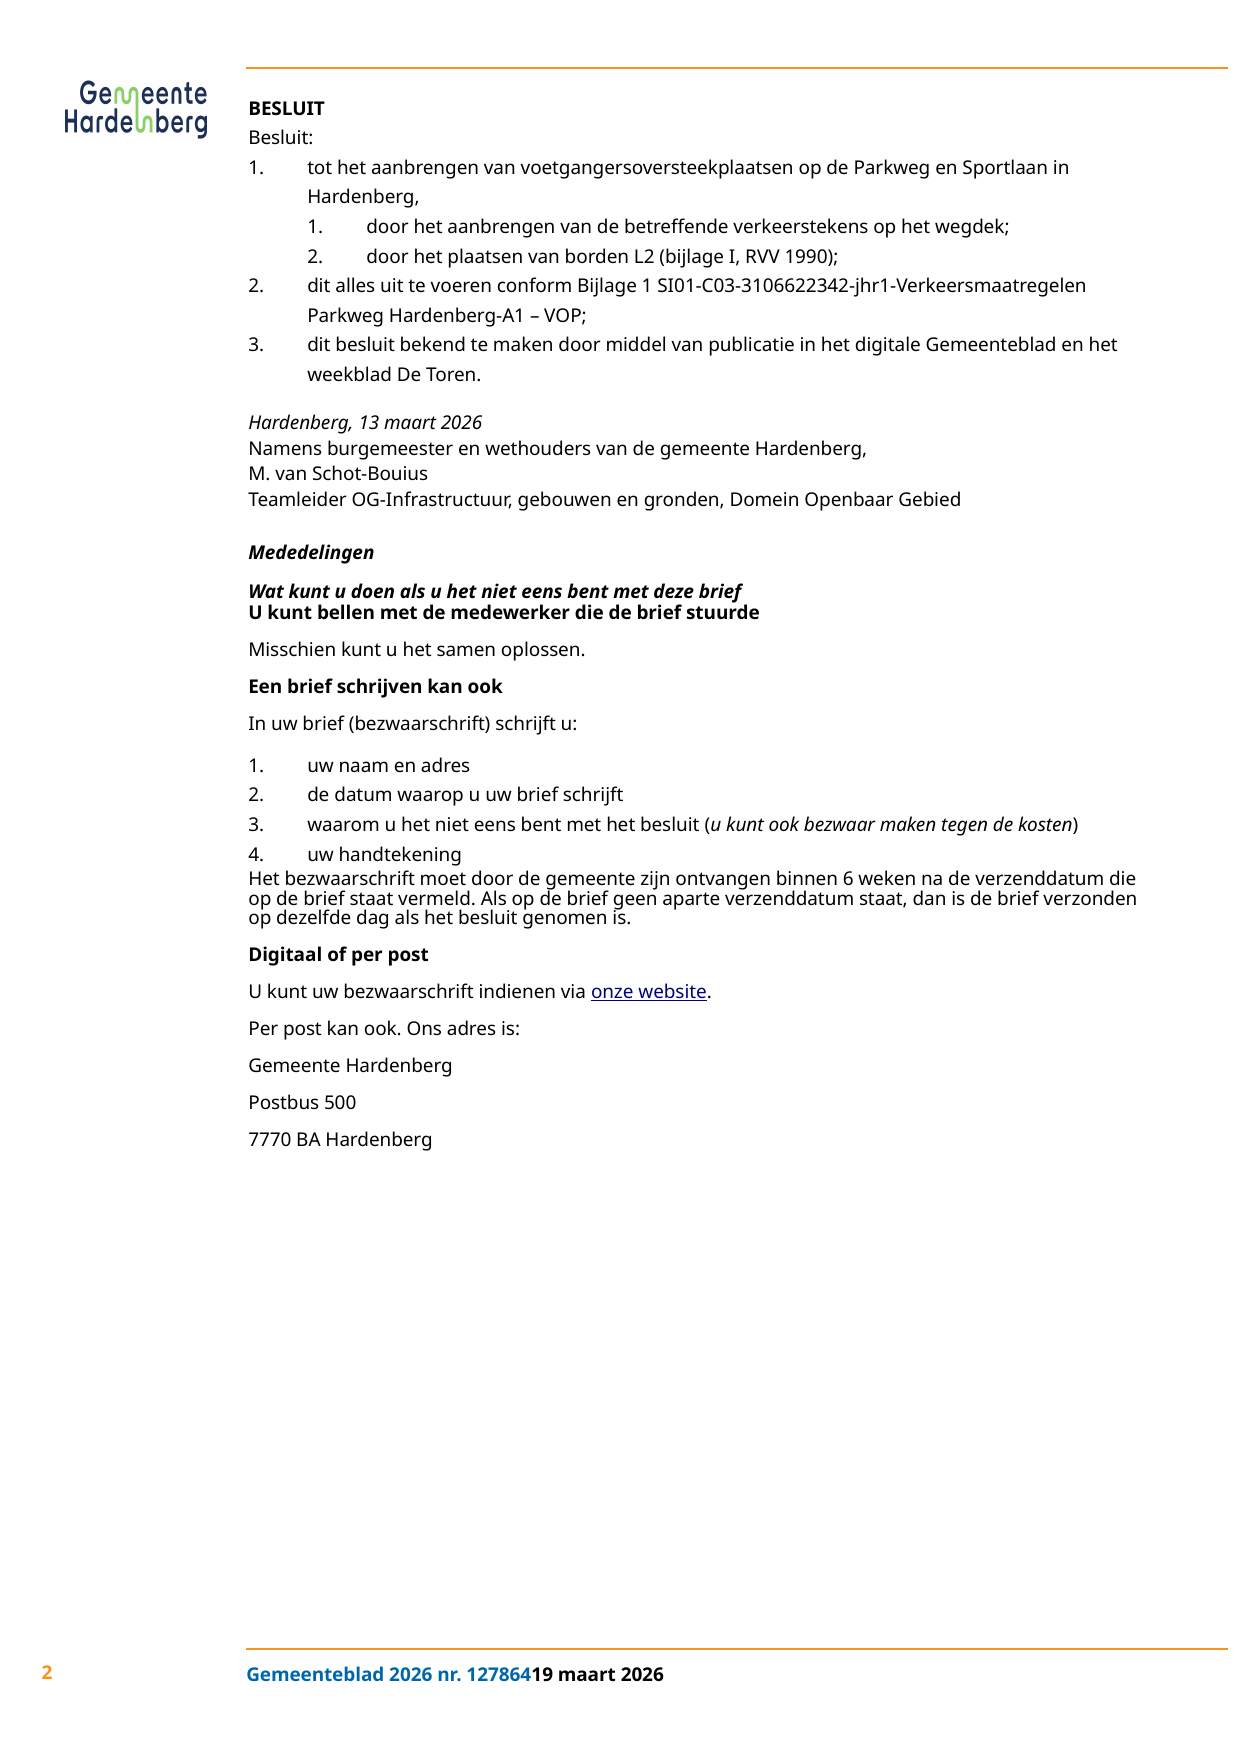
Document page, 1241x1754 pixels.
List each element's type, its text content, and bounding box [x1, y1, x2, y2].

list waarom u het niet eens bent met het besluit (u kunt ook bezwaar maken tegen de kosten) [248, 811, 1152, 837]
text Een brief schrijven kan ook [248, 678, 1152, 697]
text Besluit: [248, 124, 1152, 150]
list door het plaatsen van borden L2 (bijlage I, RVV 1990); [307, 243, 1152, 268]
text Teamleider OG-Infrastructuur, gebouwen en gronden, Domein Openbaar Gebied [248, 486, 1152, 512]
text In uw brief (bezwaarschrift) schrijft u: [248, 715, 1152, 734]
text Hardenberg, 13 maart 2026 [248, 409, 1152, 435]
list uw handtekening [248, 841, 1152, 866]
text U kunt bellen met de medewerker die de brief stuurde [248, 604, 1152, 623]
text Gemeente Hardenberg [248, 1057, 1152, 1076]
list uw naam en adres [248, 752, 1152, 778]
text Per post kan ook. Ons adres is: [248, 1020, 1152, 1039]
text 7770 BA Hardenberg [248, 1131, 1152, 1150]
text Wat kunt u doen als u het niet eens bent met deze brief [248, 578, 1152, 604]
list tot het aanbrengen van voetgangersoversteekplaatsen op de Parkweg en Sportlaan in Hardenberg, [248, 154, 1152, 209]
list door het aanbrengen van de betreffende verkeerstekens op het wegdek; [307, 213, 1152, 239]
list dit besluit bekend te maken door middel van publicatie in het digitale Gemeenteblad en het weekblad De Toren. [248, 332, 1152, 387]
list dit alles uit te voeren conform Bijlage 1 SI01-C03-3106622342-jhr1-Verkeersmaatregelen Parkweg Hardenberg-A1 – VOP; [248, 272, 1152, 328]
text U kunt uw bezwaarschrift indienen via onze website. [248, 983, 1152, 1002]
text M. van Schot-Bouius [248, 460, 1152, 486]
text Mededelingen [248, 539, 1152, 565]
text Namens burgemeester en wethouders van de gemeente Hardenberg, [248, 435, 1152, 460]
text Digitaal of per post [248, 946, 1152, 965]
list de datum waarop u uw brief schrijft [248, 782, 1152, 807]
text Postbus 500 [248, 1094, 1152, 1113]
text Misschien kunt u het samen oplossen. [248, 641, 1152, 660]
picture [41, 47, 231, 172]
text Het bezwaarschrift moet door de gemeente zijn ontvangen binnen 6 weken na de verzenddatum die op de brief staat vermeld. Als op de brief geen aparte verzenddatum staat, dan is de brief verzonden op dezelfde dag als het besluit genomen is. [248, 870, 1152, 928]
text BESLUIT [248, 95, 1152, 121]
